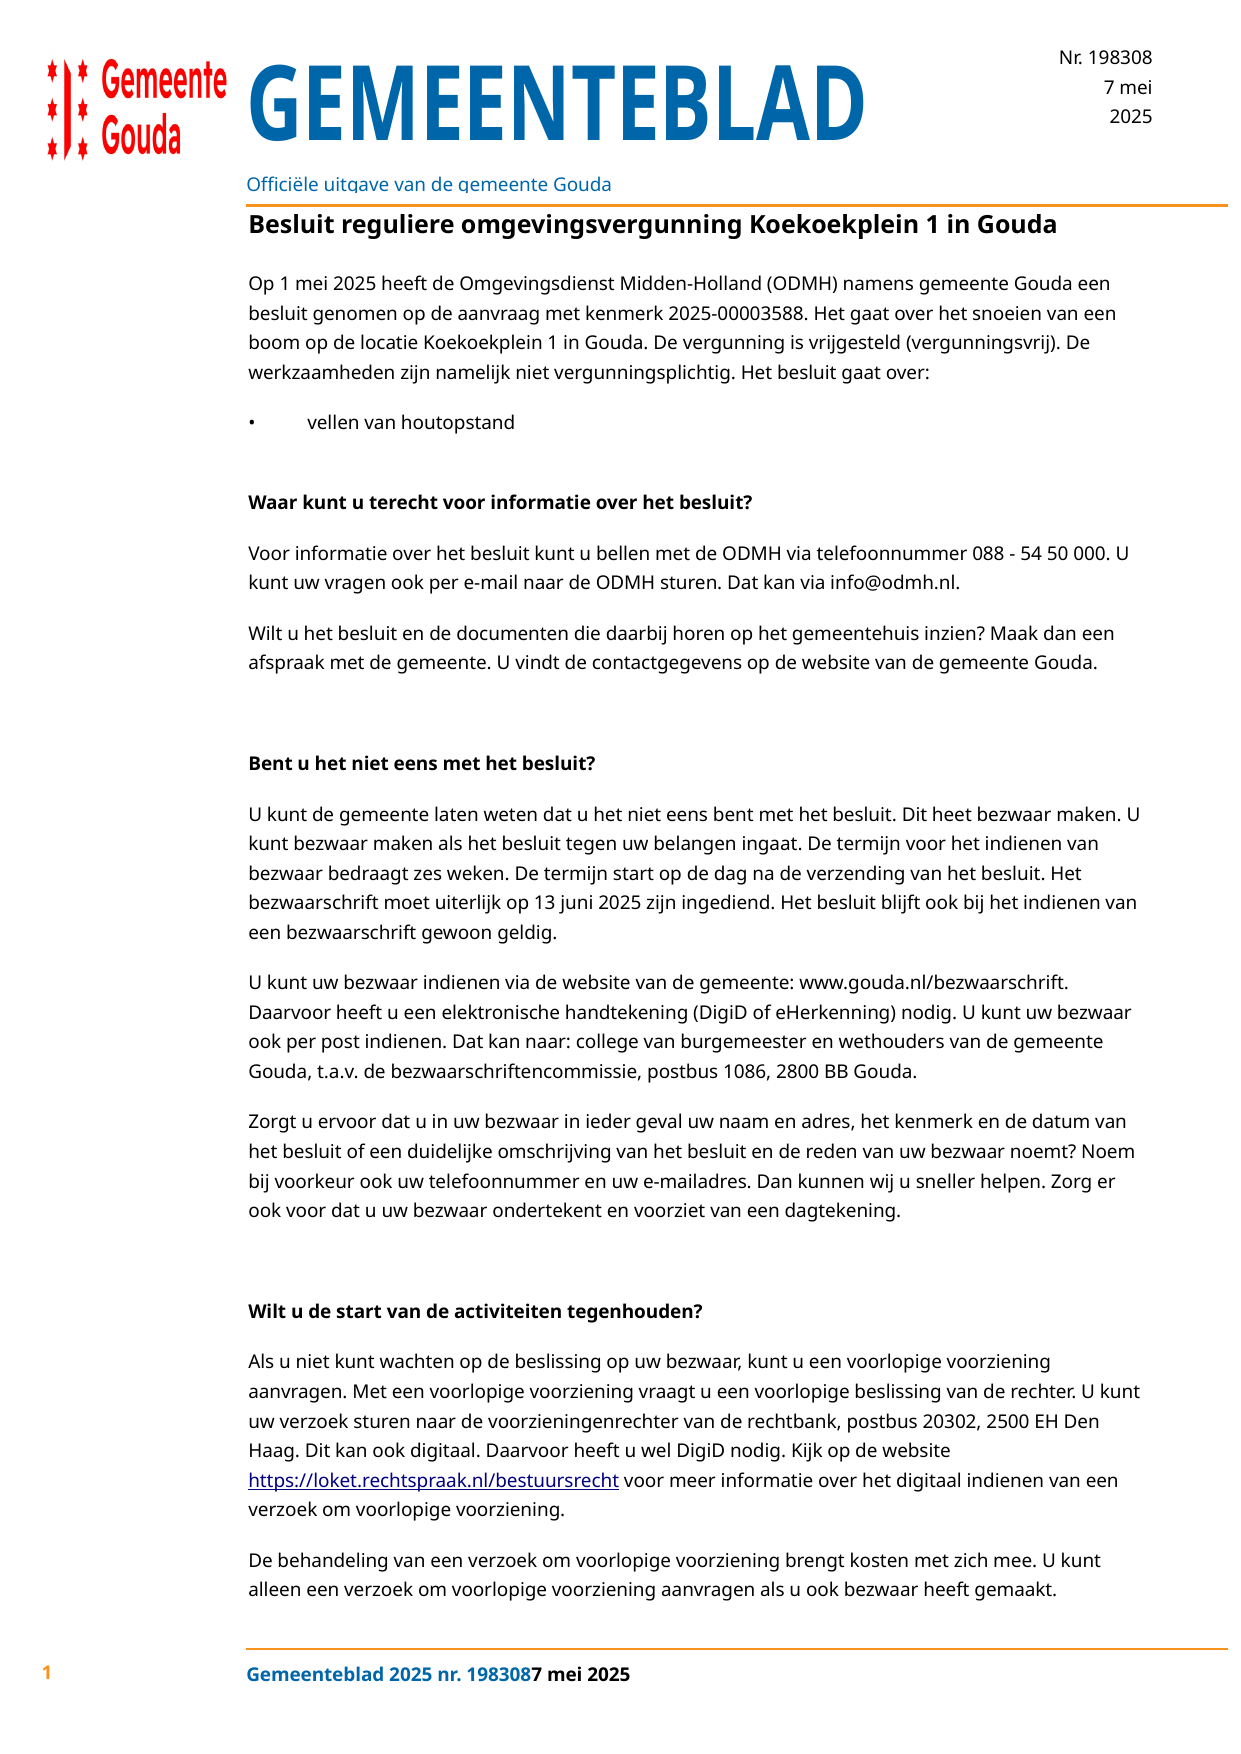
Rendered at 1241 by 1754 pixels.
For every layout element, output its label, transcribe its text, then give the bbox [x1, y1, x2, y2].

text U kunt de gemeente laten weten dat u het niet eens bent met het besluit. Dit heet bezwaar maken. U kunt bezwaar maken als het besluit tegen uw belangen ingaat. De termijn voor het indienen van bezwaar bedraagt zes weken. De termijn start op de dag na de verzending van het besluit. Het bezwaarschrift moet uiterlijk op 13 juni 2025 zijn ingediend. Het besluit blijft ook bij het indienen van een bezwaarschrift gewoon geldig. [248, 801, 1152, 945]
text Voor informatie over het besluit kunt u bellen met de ODMH via telefoonnummer 088 - 54 50 000. U kunt uw vragen ook per e-mail naar de ODMH sturen. Dat kan via info@odmh.nl. [248, 540, 1152, 595]
text Wilt u het besluit en de documenten die daarbij horen op het gemeentehuis inzien? Maak dan een afspraak met de gemeente. U vindt de contactgegevens op de website van de gemeente Gouda. [248, 620, 1152, 675]
text Zorgt u ervoor dat u in uw bezwaar in ieder geval uw naam en adres, het kenmerk en de datum van het besluit of een duidelijke omschrijving van het besluit en de reden van uw bezwaar noemt? Noem bij voorkeur ook uw telefoonnummer en uw e-mailadres. Dan kunnen wij u sneller helpen. Zorg er ook voor dat u uw bezwaar ondertekent en voorziet van een dagtekening. [248, 1109, 1152, 1223]
text Bent u het niet eens met het besluit? [248, 750, 1152, 776]
text Als u niet kunt wachten op de beslissing op uw bezwaar, kunt u een voorlopige voorziening aanvragen. Met een voorlopige voorziening vraagt u een voorlopige beslissing van de rechter. U kunt uw verzoek sturen naar de voorzieningenrechter van de rechtbank, postbus 20302, 2500 EH Den Haag. Dit kan ook digitaal. Daarvoor heeft u wel DigiD nodig. Kijk op de website https://loket.rechtspraak.nl/bestuursrecht voor meer informatie over het digitaal indienen van een verzoek om voorlopige voorziening. [248, 1349, 1152, 1522]
picture [41, 47, 231, 172]
list vellen van houtopstand [248, 409, 1152, 435]
text De behandeling van een verzoek om voorlopige voorziening brengt kosten met zich mee. U kunt alleen een verzoek om voorlopige voorziening aanvragen als u ook bezwaar heeft gemaakt. [248, 1547, 1152, 1602]
text U kunt uw bezwaar indienen via de website van de gemeente: www.gouda.nl/bezwaarschrift. Daarvoor heeft u een elektronische handtekening (DigiD of eHerkenning) nodig. U kunt uw bezwaar ook per post indienen. Dat kan naar: college van burgemeester en wethouders van de gemeente Gouda, t.a.v. de bezwaarschriftencommissie, postbus 1086, 2800 BB Gouda. [248, 969, 1152, 1084]
text Besluit reguliere omgevingsvergunning Koekoekplein 1 in Gouda [248, 207, 1152, 241]
text Op 1 mei 2025 heeft de Omgevingsdienst Midden-Holland (ODMH) namens gemeente Gouda een besluit genomen op de aanvraag met kenmerk 2025-00003588. Het gaat over het snoeien van een boom op de locatie Koekoekplein 1 in Gouda. De vergunning is vrijgesteld (vergunningsvrij). De werkzaamheden zijn namelijk niet vergunningsplichtig. Het besluit gaat over: [248, 270, 1152, 385]
text Waar kunt u terecht voor informatie over het besluit? [248, 489, 1152, 515]
text Wilt u de start van de activiteiten tegenhouden? [248, 1298, 1152, 1324]
